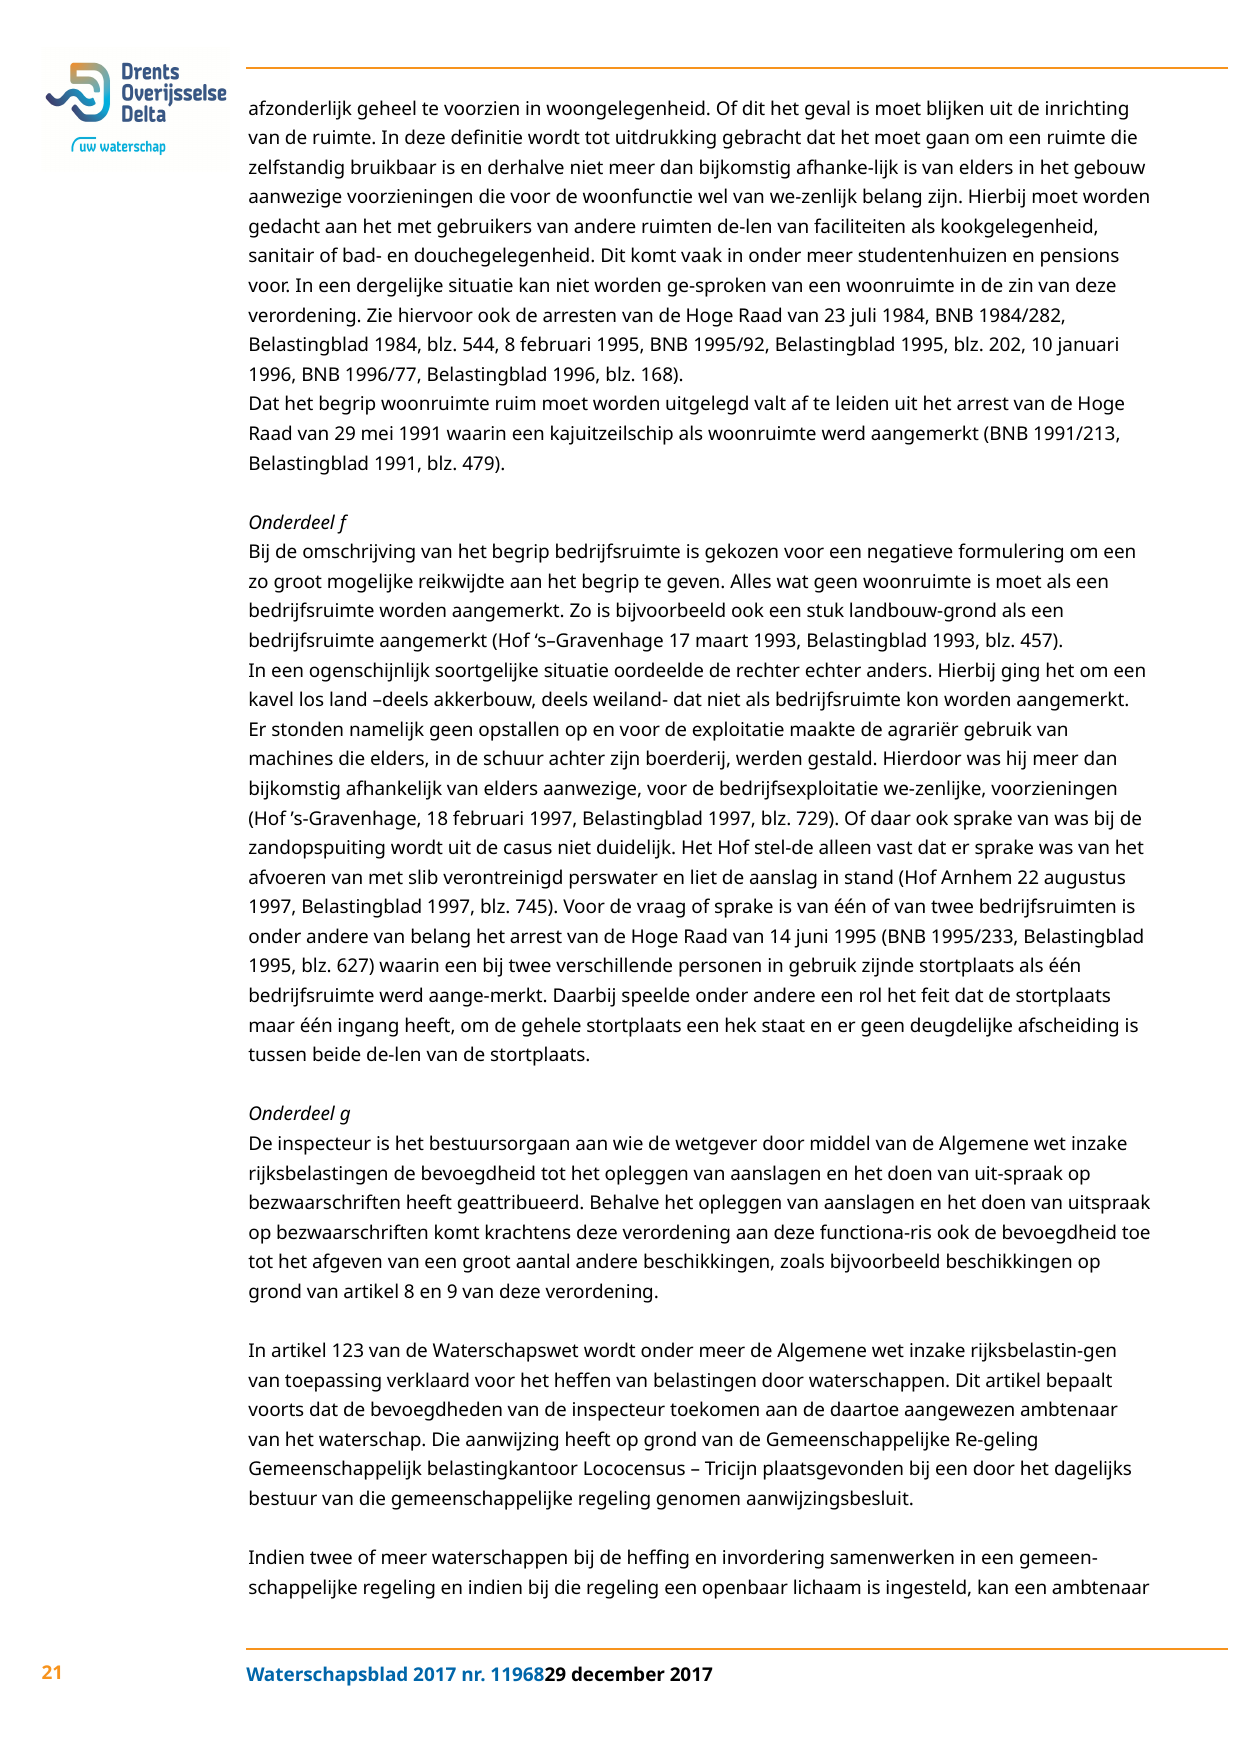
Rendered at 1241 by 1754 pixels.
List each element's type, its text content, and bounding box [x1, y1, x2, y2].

text Dat het begrip woonruimte ruim moet worden uitgelegd valt af te leiden uit het arrest van de Hoge Raad van 29 mei 1991 waarin een kajuitzeilschip als woonruimte werd aangemerkt (BNB 1991/213, Belastingblad 1991, blz. 479). [248, 391, 1152, 476]
text afzonderlijk geheel te voorzien in woongelegenheid. Of dit het geval is moet blijken uit de inrichting van de ruimte. In deze definitie wordt tot uitdrukking gebracht dat het moet gaan om een ruimte die zelfstandig bruikbaar is en derhalve niet meer dan bijkomstig afhanke-lijk is van elders in het gebouw aanwezige voorzieningen die voor de woonfunctie wel van we-zenlijk belang zijn. Hierbij moet worden gedacht aan het met gebruikers van andere ruimten de-len van faciliteiten als kookgelegenheid, sanitair of bad- en douchegelegenheid. Dit komt vaak in onder meer studentenhuizen en pensions voor. In een dergelijke situatie kan niet worden ge-sproken van een woonruimte in de zin van deze verordening. Zie hiervoor ook de arresten van de Hoge Raad van 23 juli 1984, BNB 1984/282, Belastingblad 1984, blz. 544, 8 februari 1995, BNB 1995/92, Belastingblad 1995, blz. 202, 10 januari 1996, BNB 1996/77, Belastingblad 1996, blz. 168). [248, 95, 1152, 387]
text Onderdeel g [248, 1101, 1152, 1126]
text Onderdeel f [248, 509, 1152, 535]
text In artikel 123 van de Waterschapswet wordt onder meer de Algemene wet inzake rijksbelastin-gen van toepassing verklaard voor het heffen van belastingen door waterschappen. Dit artikel bepaalt voorts dat de bevoegdheden van de inspecteur toekomen aan de daartoe aangewezen ambtenaar van het waterschap. Die aanwijzing heeft op grond van de Gemeenschappelijke Re-geling Gemeenschappelijk belastingkantoor Lococensus – Tricijn plaatsgevonden bij een door het dagelijks bestuur van die gemeenschappelijke regeling genomen aanwijzingsbesluit. [248, 1337, 1152, 1511]
text Indien twee of meer waterschappen bij de heffing en invordering samenwerken in een gemeen-schappelijke regeling en indien bij die regeling een openbaar lichaam is ingesteld, kan een ambtenaar [248, 1544, 1152, 1600]
text In een ogenschijnlijk soortgelijke situatie oordeelde de rechter echter anders. Hierbij ging het om een kavel los land –deels akkerbouw, deels weiland- dat niet als bedrijfsruimte kon worden aangemerkt. Er stonden namelijk geen opstallen op en voor de exploitatie maakte de agrariër gebruik van machines die elders, in de schuur achter zijn boerderij, werden gestald. Hierdoor was hij meer dan bijkomstig afhankelijk van elders aanwezige, voor de bedrijfsexploitatie we-zenlijke, voorzieningen (Hof ’s-Gravenhage, 18 februari 1997, Belastingblad 1997, blz. 729). Of daar ook sprake van was bij de zandopspuiting wordt uit de casus niet duidelijk. Het Hof stel-de alleen vast dat er sprake was van het afvoeren van met slib verontreinigd perswater en liet de aanslag in stand (Hof Arnhem 22 augustus 1997, Belastingblad 1997, blz. 745). Voor de vraag of sprake is van één of van twee bedrijfsruimten is onder andere van belang het arrest van de Hoge Raad van 14 juni 1995 (BNB 1995/233, Belastingblad 1995, blz. 627) waarin een bij twee verschillende personen in gebruik zijnde stortplaats als één bedrijfsruimte werd aange-merkt. Daarbij speelde onder andere een rol het feit dat de stortplaats maar één ingang heeft, om de gehele stortplaats een hek staat en er geen deugdelijke afscheiding is tussen beide de-len van de stortplaats. [248, 657, 1152, 1067]
picture [41, 47, 231, 172]
text Bij de omschrijving van het begrip bedrijfsruimte is gekozen voor een negatieve formulering om een zo groot mogelijke reikwijdte aan het begrip te geven. Alles wat geen woonruimte is moet als een bedrijfsruimte worden aangemerkt. Zo is bijvoorbeeld ook een stuk landbouw-grond als een bedrijfsruimte aangemerkt (Hof ‘s–Gravenhage 17 maart 1993, Belastingblad 1993, blz. 457). [248, 538, 1152, 653]
text De inspecteur is het bestuursorgaan aan wie de wetgever door middel van de Algemene wet inzake rijksbelastingen de bevoegdheid tot het opleggen van aanslagen en het doen van uit-spraak op bezwaarschriften heeft geattribueerd. Behalve het opleggen van aanslagen en het doen van uitspraak op bezwaarschriften komt krachtens deze verordening aan deze functiona-ris ook de bevoegdheid toe tot het afgeven van een groot aantal andere beschikkingen, zoals bijvoorbeeld beschikkingen op grond van artikel 8 en 9 van deze verordening. [248, 1130, 1152, 1304]
